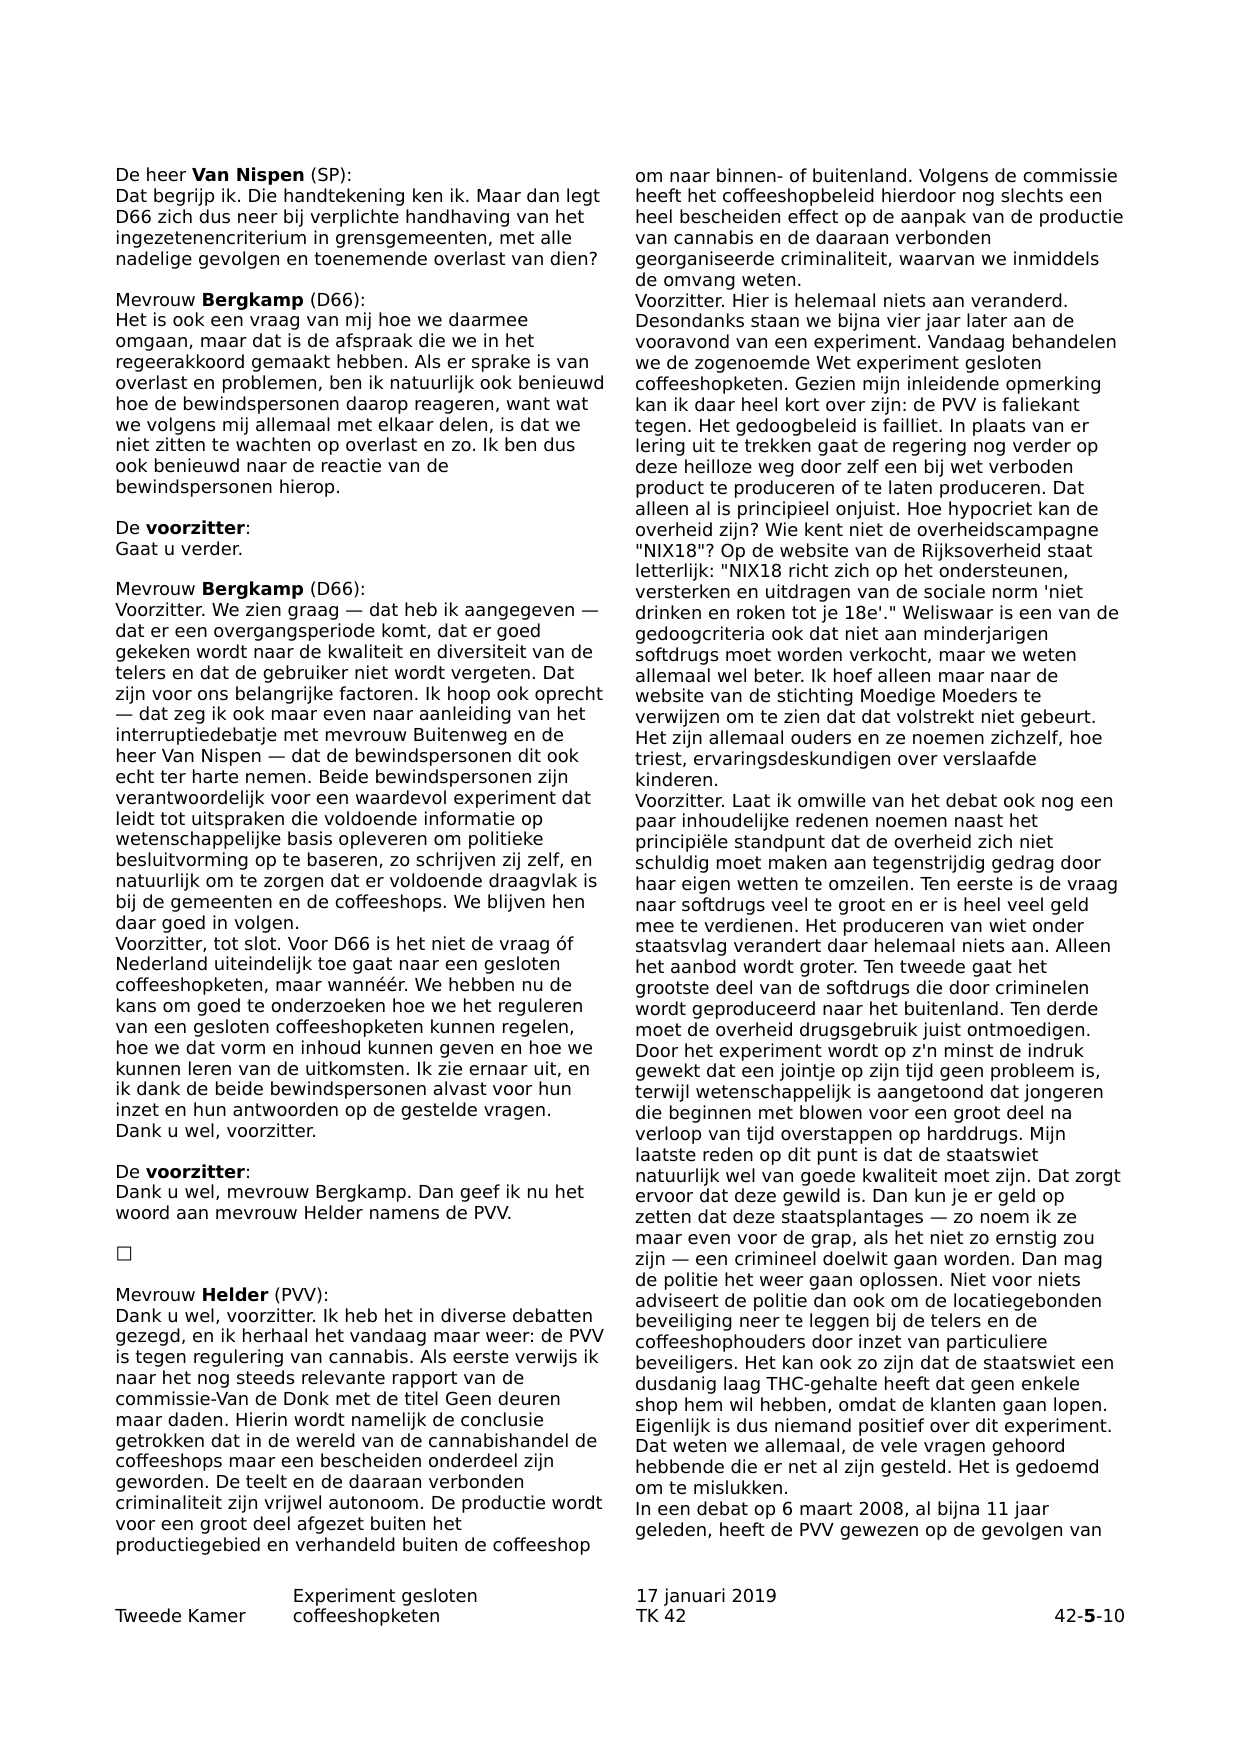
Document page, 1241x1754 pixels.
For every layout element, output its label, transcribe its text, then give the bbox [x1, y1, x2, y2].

text Voorzitter. Hier is helemaal niets aan veranderd. Desondanks staan we bijna vier jaar later aan de vooravond van een experiment. Vandaag behandelen we de zogenoemde Wet experiment gesloten coffeeshopketen. Gezien mijn inleidende opmerking kan ik daar heel kort over zijn: de PVV is faliekant tegen. Het gedoogbeleid is failliet. In plaats van er lering uit te trekken gaat de regering nog verder op deze heilloze weg door zelf een bij wet verboden product te produceren of te laten produceren. Dat alleen al is principieel onjuist. Hoe hypocriet kan de overheid zijn? Wie kent niet de overheidscampagne "NIX18"? Op de website van de Rijksoverheid staat letterlijk: "NIX18 richt zich op het ondersteunen, versterken en uitdragen van de sociale norm 'niet drinken en roken tot je 18e'." Weliswaar is een van de gedoogcriteria ook dat niet aan minderjarigen softdrugs moet worden verkocht, maar we weten allemaal wel beter. Ik hoef alleen maar naar de website van de stichting Moedige Moeders te verwijzen om te zien dat dat volstrekt niet gebeurt. Het zijn allemaal ouders en ze noemen zichzelf, hoe triest, ervaringsdeskundigen over verslaafde kinderen. [635, 290, 1125, 790]
text Het is ook een vraag van mij hoe we daarmee omgaan, maar dat is de afspraak die we in het regeerakkoord gemaakt hebben. Als er sprake is van overlast en problemen, ben ik natuurlijk ook benieuwd hoe de bewindspersonen daarop reageren, want wat we volgens mij allemaal met elkaar delen, is dat we niet zitten te wachten op overlast en zo. Ik ben dus ook benieuwd naar de reactie van de bewindspersonen hierop. [115, 310, 605, 498]
text Gaat u verder. [115, 538, 605, 559]
text De voorzitter: [115, 518, 605, 538]
text Mevrouw Bergkamp (D66): [115, 579, 605, 600]
text De voorzitter: [115, 1162, 605, 1182]
text Voorzitter. We zien graag — dat heb ik aangegeven — dat er een overgangsperiode komt, dat er goed gekeken wordt naar de kwaliteit en diversiteit van de telers en dat de gebruiker niet wordt vergeten. Dat zijn voor ons belangrijke factoren. Ik hoop ook oprecht — dat zeg ik ook maar even naar aanleiding van het interruptiedebatje met mevrouw Buitenweg en de heer Van Nispen — dat de bewindspersonen dit ook echt ter harte nemen. Beide bewindspersonen zijn verantwoordelijk voor een waardevol experiment dat leidt tot uitspraken die voldoende informatie op wetenschappelijke basis opleveren om politieke besluitvorming op te baseren, zo schrijven zij zelf, en natuurlijk om te zorgen dat er voldoende draagvlak is bij de gemeenten en de coffeeshops. We blijven hen daar goed in volgen. [115, 600, 605, 933]
text Mevrouw Helder (PVV): [115, 1285, 605, 1305]
text In een debat op 6 maart 2008, al bijna 11 jaar geleden, heeft de PVV gewezen op de gevolgen van [635, 1499, 1125, 1540]
text Dat begrijp ik. Die handtekening ken ik. Maar dan legt D66 zich dus neer bij verplichte handhaving van het ingezetenencriterium in grensgemeenten, met alle nadelige gevolgen en toenemende overlast van dien? [115, 186, 605, 269]
text Voorzitter. Laat ik omwille van het debat ook nog een paar inhoudelijke redenen noemen naast het principiële standpunt dat de overheid zich niet schuldig moet maken aan tegenstrijdig gedrag door haar eigen wetten te omzeilen. Ten eerste is de vraag naar softdrugs veel te groot en er is heel veel geld mee te verdienen. Het produceren van wiet onder staatsvlag verandert daar helemaal niets aan. Alleen het aanbod wordt groter. Ten tweede gaat het grootste deel van de softdrugs die door criminelen wordt geproduceerd naar het buitenland. Ten derde moet de overheid drugsgebruik juist ontmoedigen. Door het experiment wordt op z'n minst de indruk gewekt dat een jointje op zijn tijd geen probleem is, terwijl wetenschappelijk is aangetoond dat jongeren die beginnen met blowen voor een groot deel na verloop van tijd overstappen op harddrugs. Mijn laatste reden op dit punt is dat de staatswiet natuurlijk wel van goede kwaliteit moet zijn. Dat zorgt ervoor dat deze gewild is. Dan kun je er geld op zetten dat deze staatsplantages — zo noem ik ze maar even voor de grap, als het niet zo ernstig zou zijn — een crimineel doelwit gaan worden. Dan mag de politie het weer gaan oplossen. Niet voor niets adviseert de politie dan ook om de locatiegebonden beveiliging neer te leggen bij de telers en de coffeeshophouders door inzet van particuliere beveiligers. Het kan ook zo zijn dat de staatswiet een dusdanig laag THC-gehalte heeft dat geen enkele shop hem wil hebben, omdat de klanten gaan lopen. Eigenlijk is dus niemand positief over dit experiment. Dat weten we allemaal, de vele vragen gehoord hebbende die er net al zijn gesteld. Het is gedoemd om te mislukken. [635, 790, 1125, 1499]
text Mevrouw Bergkamp (D66): [115, 289, 605, 310]
text Dank u wel, voorzitter. Ik heb het in diverse debatten gezegd, en ik herhaal het vandaag maar weer: de PVV is tegen regulering van cannabis. Als eerste verwijs ik naar het nog steeds relevante rapport van de commissie-Van de Donk met de titel Geen deuren maar daden. Hierin wordt namelijk de conclusie getrokken dat in de wereld van de cannabishandel de coffeeshops maar een bescheiden onderdeel zijn geworden. De teelt en de daaraan verbonden criminaliteit zijn vrijwel autonoom. De productie wordt voor een groot deel afgezet buiten het productiegebied en verhandeld buiten de coffeeshop [115, 1305, 605, 1555]
text Dank u wel, mevrouw Bergkamp. Dan geef ik nu het woord aan mevrouw Helder namens de PVV. [115, 1182, 605, 1224]
text Voorzitter, tot slot. Voor D66 is het niet de vraag óf Nederland uiteindelijk toe gaat naar een gesloten coffeeshopketen, maar wannéér. We hebben nu de kans om goed te onderzoeken hoe we het reguleren van een gesloten coffeeshopketen kunnen regelen, hoe we dat vorm en inhoud kunnen geven en hoe we kunnen leren van de uitkomsten. Ik zie ernaar uit, en ik dank de beide bewindspersonen alvast voor hun inzet en hun antwoorden op de gestelde vragen. [115, 933, 605, 1121]
text ⬜ [115, 1244, 605, 1265]
text om naar binnen- of buitenland. Volgens de commissie heeft het coffeeshopbeleid hierdoor nog slechts een heel bescheiden effect op de aanpak van de productie van cannabis en de daaraan verbonden georganiseerde criminaliteit, waarvan we inmiddels de omvang weten. [635, 165, 1125, 290]
text Dank u wel, voorzitter. [115, 1121, 605, 1142]
text De heer Van Nispen (SP): [115, 165, 605, 186]
